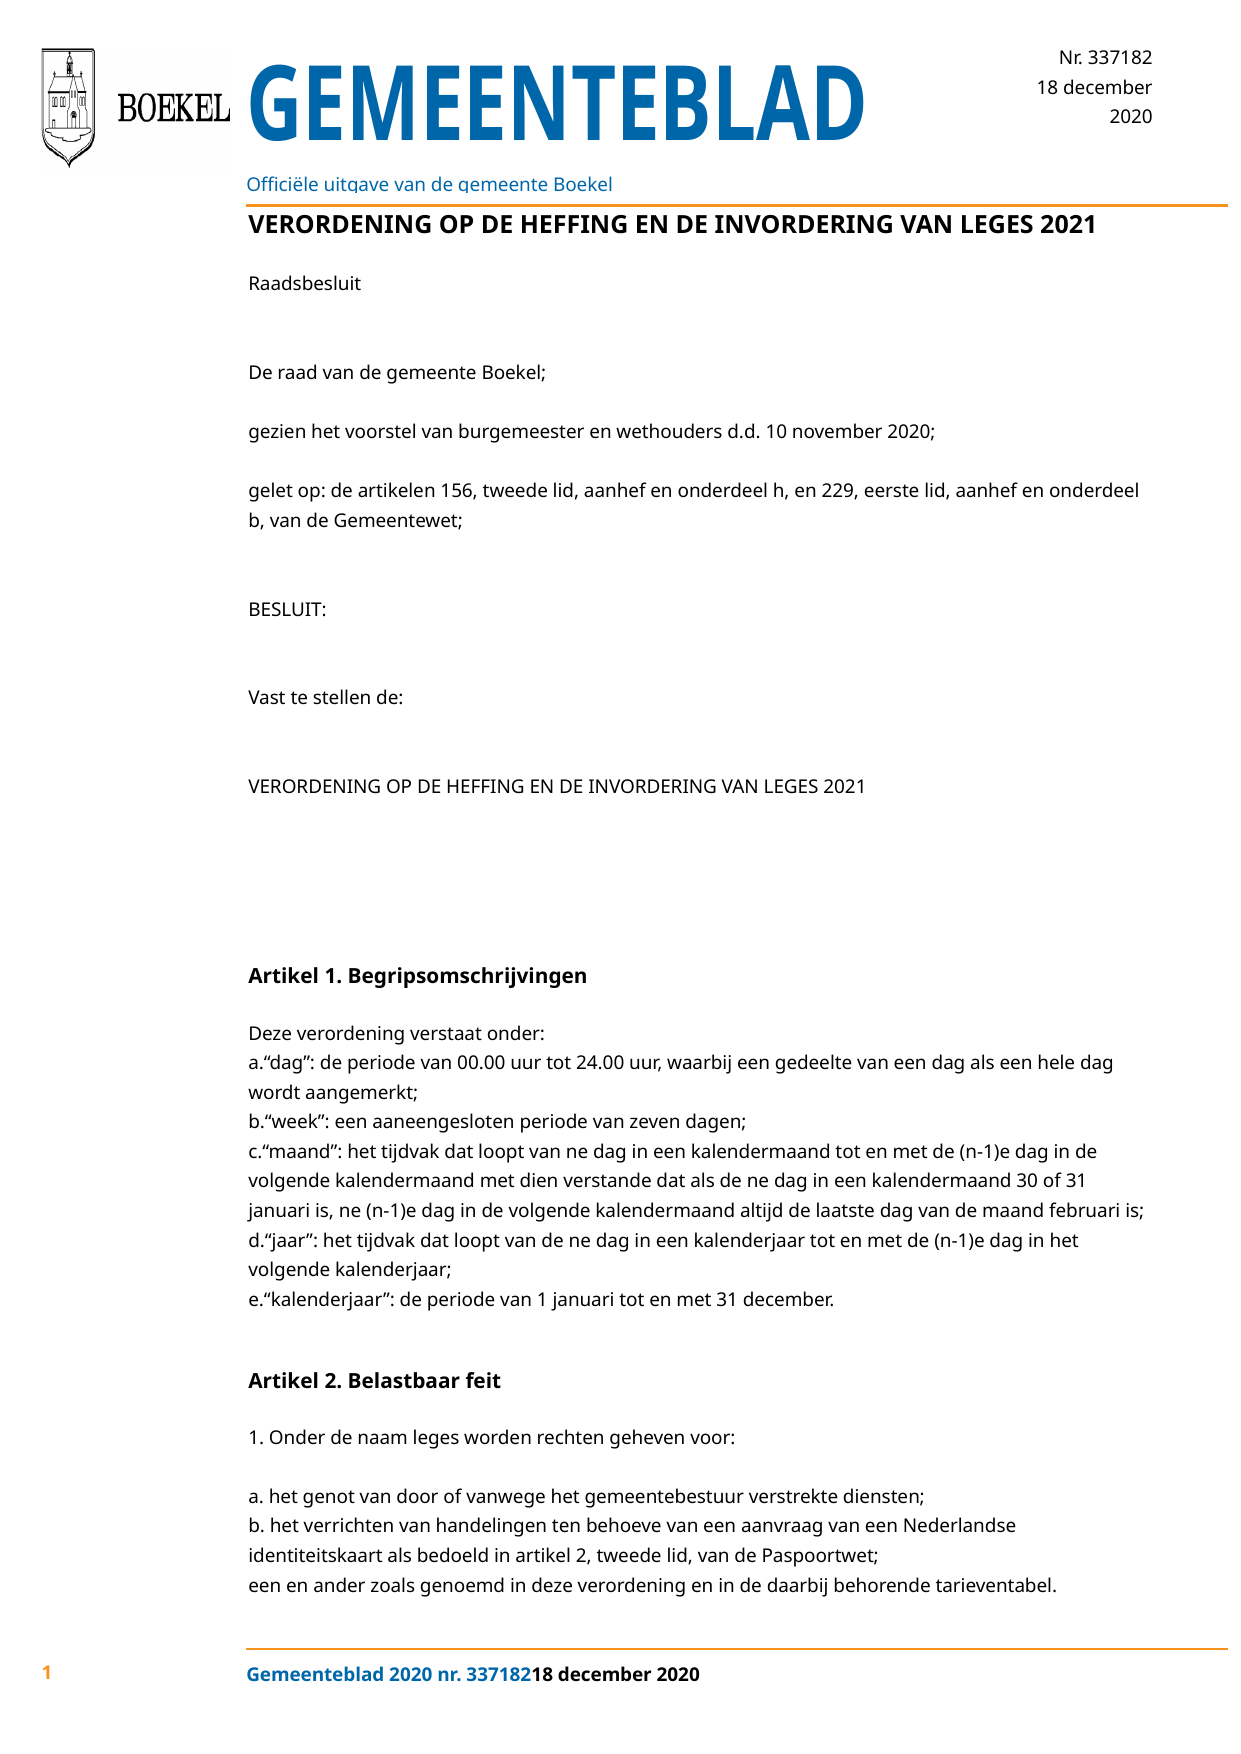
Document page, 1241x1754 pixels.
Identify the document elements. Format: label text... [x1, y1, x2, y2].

text Artikel 2. Belastbaar feit [248, 1366, 1152, 1394]
picture [41, 47, 231, 172]
text b.“week”: een aaneengesloten periode van zeven dagen; [248, 1108, 1152, 1134]
text e.“kalenderjaar”: de periode van 1 januari tot en met 31 december. [248, 1286, 1152, 1312]
text Artikel 1. Begripsomschrijvingen [248, 962, 1152, 990]
text Deze verordening verstaat onder: [248, 1020, 1152, 1045]
text gezien het voorstel van burgemeester en wethouders d.d. 10 november 2020; [248, 418, 1152, 444]
text a.“dag”: de periode van 00.00 uur tot 24.00 uur, waarbij een gedeelte van een dag als een hele dag wordt aangemerkt; [248, 1049, 1152, 1104]
text c.“maand”: het tijdvak dat loopt van ne dag in een kalendermaand tot en met de (n-1)e dag in de volgende kalendermaand met dien verstande dat als de ne dag in een kalendermaand 30 of 31 januari is, ne (n-1)e dag in de volgende kalendermaand altijd de laatste dag van de maand februari is; [248, 1138, 1152, 1223]
text De raad van de gemeente Boekel; [248, 359, 1152, 385]
text 1. Onder de naam leges worden rechten geheven voor: [248, 1424, 1152, 1450]
text BESLUIT: [248, 596, 1152, 621]
text VERORDENING OP DE HEFFING EN DE INVORDERING VAN LEGES 2021 [248, 207, 1152, 241]
text gelet op: de artikelen 156, tweede lid, aanhef en onderdeel h, en 229, eerste lid, aanhef en onderdeel b, van de Gemeentewet; [248, 477, 1152, 533]
text een en ander zoals genoemd in deze verordening en in de daarbij behorende tarieventabel. [248, 1572, 1152, 1598]
text d.“jaar”: het tijdvak dat loopt van de ne dag in een kalenderjaar tot en met de (n-1)e dag in het volgende kalenderjaar; [248, 1227, 1152, 1282]
text VERORDENING OP DE HEFFING EN DE INVORDERING VAN LEGES 2021 [248, 773, 1152, 799]
text Raadsbesluit [248, 270, 1152, 296]
text Vast te stellen de: [248, 684, 1152, 710]
text a. het genot van door of vanwege het gemeentebestuur verstrekte diensten; [248, 1483, 1152, 1509]
text b. het verrichten van handelingen ten behoeve van een aanvraag van een Nederlandse identiteitskaart als bedoeld in artikel 2, tweede lid, van de Paspoortwet; [248, 1513, 1152, 1568]
